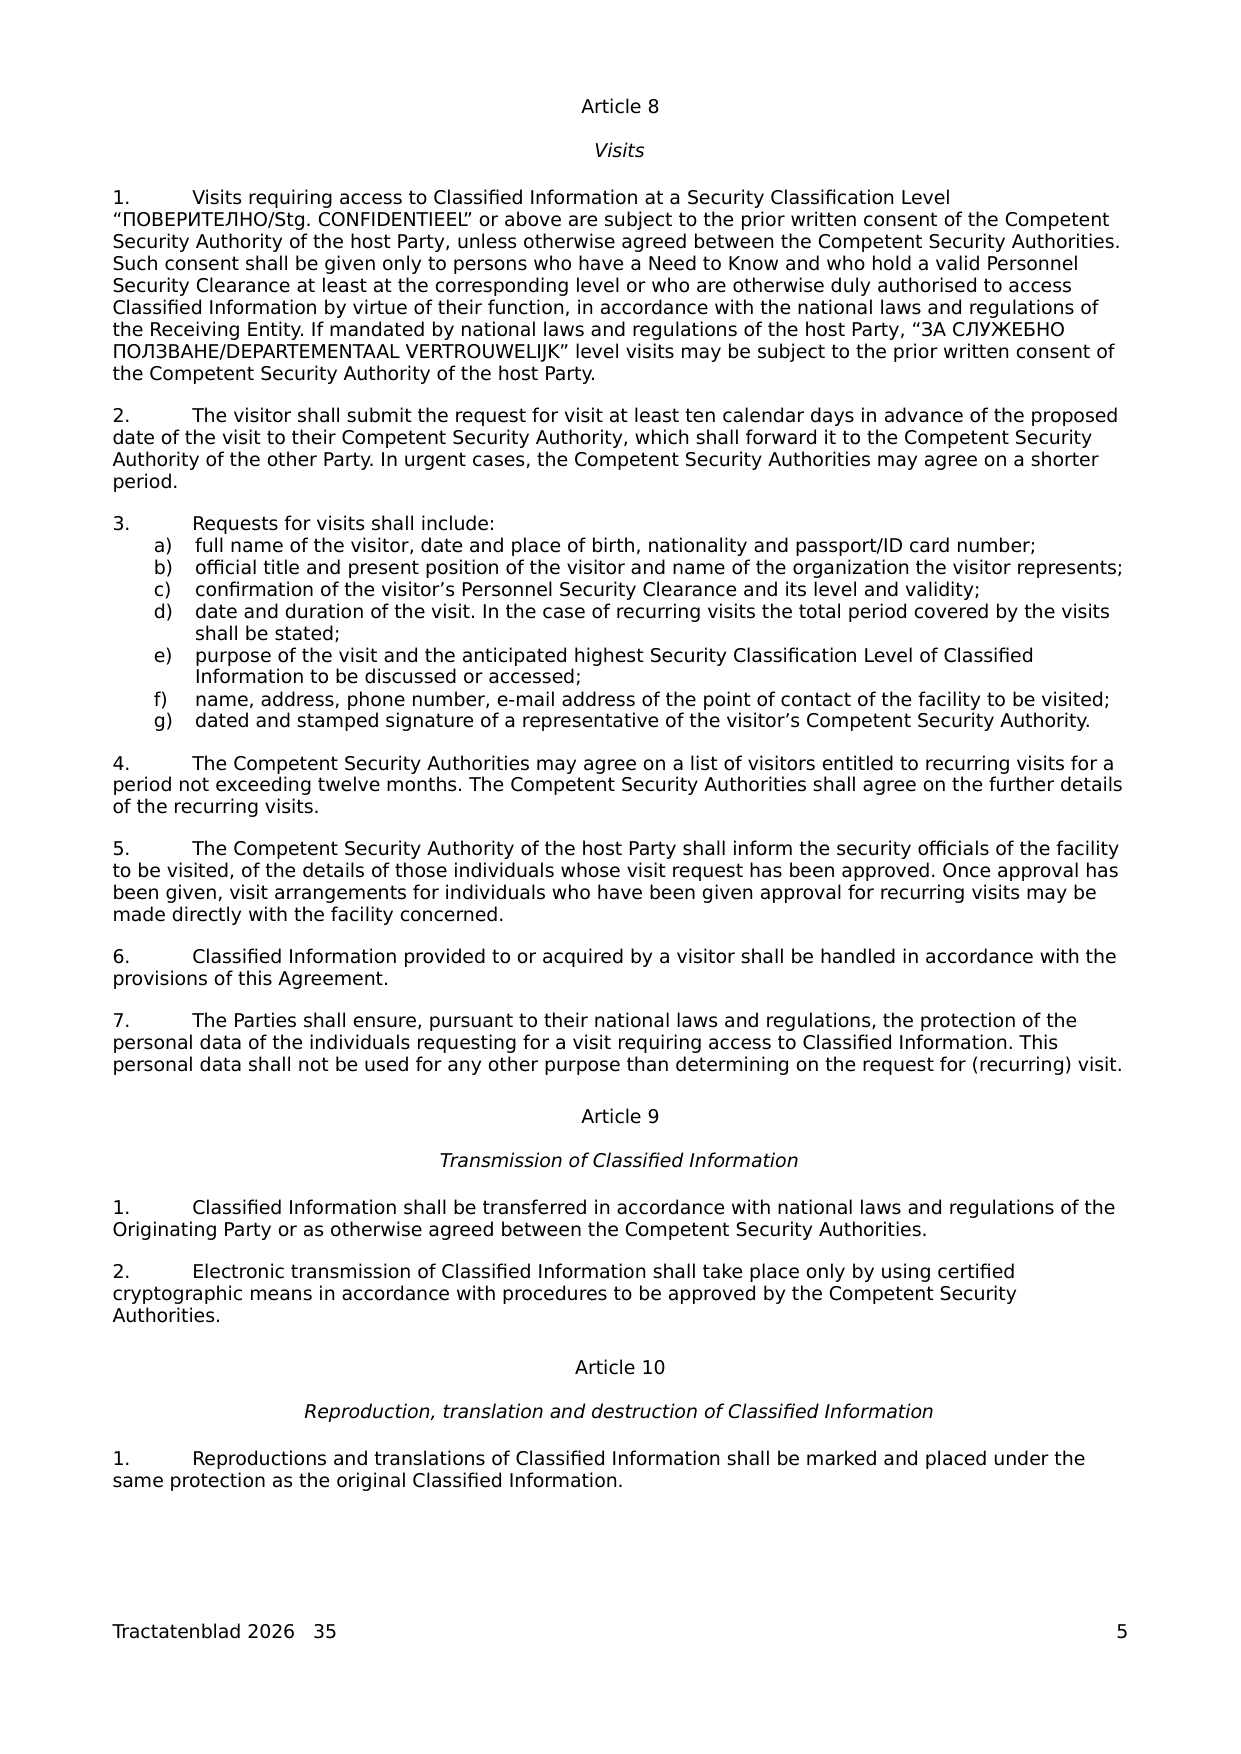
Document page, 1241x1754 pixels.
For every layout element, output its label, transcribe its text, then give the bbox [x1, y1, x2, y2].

text b) official title and present position of the visitor and name of the organization the visitor represents; [153, 557, 1128, 578]
text 1. Classified Information shall be transferred in accordance with national laws and regulations of the Originating Party or as otherwise agreed between the Competent Security Authorities. [112, 1197, 1128, 1241]
text 1. Visits requiring access to Classified Information at a Security Classification Level “ПОВЕРИТЕЛНО/Stg. CONFIDENTIEEL” or above are subject to the prior written consent of the Competent Security Authority of the host Party, unless otherwise agreed between the Competent Security Authorities. Such consent shall be given only to persons who have a Need to Know and who hold a valid Personnel Security Clearance at least at the corresponding level or who are otherwise duly authorised to access Classified Information by virtue of their function, in accordance with the national laws and regulations of the Receiving Entity. If mandated by national laws and regulations of the host Party, “ЗА СЛУЖЕБНО ПОЛЗВАНЕ/DEPARTEMENTAAL VERTROUWELIJK” level visits may be subject to the prior written consent of the Competent Security Authority of the host Party. [112, 187, 1128, 385]
subtitle Article 8 Visits [112, 96, 1128, 162]
text a) full name of the visitor, date and place of birth, nationality and passport/ID card number; [153, 534, 1128, 557]
text f) name, address, phone number, e-mail address of the point of contact of the facility to be visited; [153, 688, 1128, 710]
text 7. The Parties shall ensure, pursuant to their national laws and regulations, the protection of the personal data of the individuals requesting for a visit requiring access to Classified Information. This personal data shall not be used for any other purpose than determining on the request for (recurring) visit. [112, 1010, 1128, 1076]
text e) purpose of the visit and the anticipated highest Security Classification Level of Classified Information to be discussed or accessed; [153, 644, 1128, 688]
text 2. The visitor shall submit the request for visit at least ten calendar days in advance of the proposed date of the visit to their Competent Security Authority, which shall forward it to the Competent Security Authority of the other Party. In urgent cases, the Competent Security Authorities may agree on a shorter period. [112, 405, 1128, 493]
subtitle Article 9 Transmission of Classified Information [112, 1106, 1128, 1172]
text 1. Reproductions and translations of Classified Information shall be marked and placed under the same protection as the original Classified Information. [112, 1448, 1128, 1492]
text 2. Electronic transmission of Classified Information shall take place only by using certified cryptographic means in accordance with procedures to be approved by the Competent Security Authorities. [112, 1261, 1128, 1327]
text 5. The Competent Security Authority of the host Party shall inform the security officials of the facility to be visited, of the details of those individuals whose visit request has been approved. Once approval has been given, visit arrangements for individuals who have been given approval for recurring visits may be made directly with the facility concerned. [112, 838, 1128, 926]
text 4. The Competent Security Authorities may agree on a list of visitors entitled to recurring visits for a period not exceeding twelve months. The Competent Security Authorities shall agree on the further details of the recurring visits. [112, 752, 1128, 818]
text c) confirmation of the visitor’s Personnel Security Clearance and its level and validity; [153, 578, 1128, 601]
text 3. Requests for visits shall include: [112, 513, 1128, 534]
text d) date and duration of the visit. In the case of recurring visits the total period covered by the visits shall be stated; [153, 601, 1128, 644]
text 6. Classified Information provided to or acquired by a visitor shall be handled in accordance with the provisions of this Agreement. [112, 946, 1128, 990]
subtitle Article 10 Reproduction, translation and destruction of Classified Information [112, 1357, 1128, 1423]
text g) dated and stamped signature of a representative of the visitor’s Competent Security Authority. [153, 710, 1128, 732]
